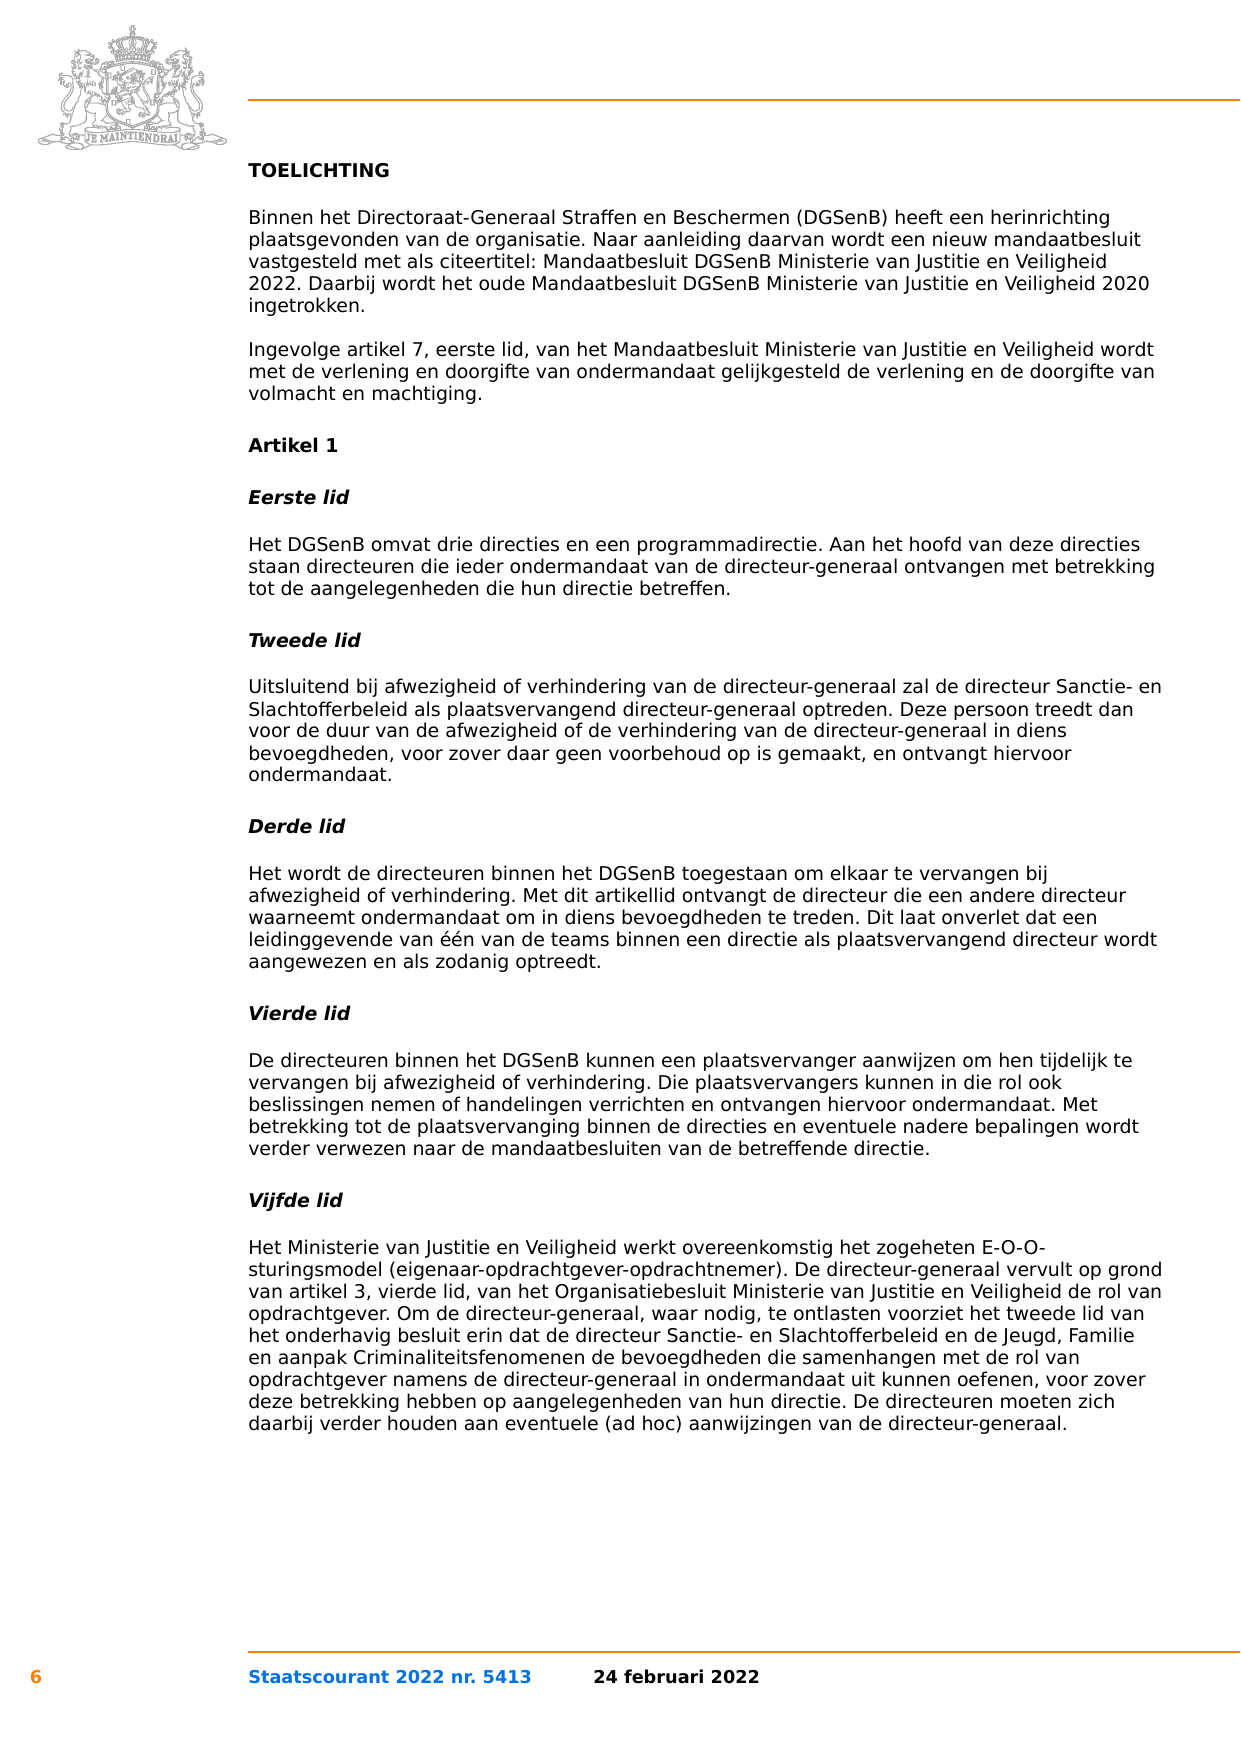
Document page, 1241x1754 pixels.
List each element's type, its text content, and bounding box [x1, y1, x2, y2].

subtitle Eerste lid [248, 487, 1163, 508]
text Het DGSenB omvat drie directies en een programmadirectie. Aan het hoofd van deze directies staan directeuren die ieder ondermandaat van de directeur-generaal ontvangen met betrekking tot de aangelegenheden die hun directie betreffen. [248, 533, 1163, 599]
text De directeuren binnen het DGSenB kunnen een plaatsvervanger aanwijzen om hen tijdelijk te vervangen bij afwezigheid of verhindering. Die plaatsvervangers kunnen in die rol ook beslissingen nemen of handelingen verrichten en ontvangen hiervoor ondermandaat. Met betrekking tot de plaatsvervanging binnen de directies en eventuele nadere bepalingen wordt verder verwezen naar de mandaatbesluiten van de betreffende directie. [248, 1050, 1163, 1160]
subtitle Artikel 1 [248, 434, 1163, 457]
text Het wordt de directeuren binnen het DGSenB toegestaan om elkaar te vervangen bij afwezigheid of verhindering. Met dit artikellid ontvangt de directeur die een andere directeur waarneemt ondermandaat om in diens bevoegdheden te treden. Dit laat onverlet dat een leidinggevende van één van de teams binnen een directie als plaatsvervangend directeur wordt aangewezen en als zodanig optreedt. [248, 863, 1163, 973]
picture [38, 25, 227, 150]
text Het Ministerie van Justitie en Veiligheid werkt overeenkomstig het zogeheten E-O-O-sturingsmodel (eigenaar-opdrachtgever-opdrachtnemer). De directeur-generaal vervult op grond van artikel 3, vierde lid, van het Organisatiebesluit Ministerie van Justitie en Veiligheid de rol van opdrachtgever. Om de directeur-generaal, waar nodig, te ontlasten voorziet het tweede lid van het onderhavig besluit erin dat de directeur Sanctie- en Slachtofferbeleid en de Jeugd, Familie en aanpak Criminaliteitsfenomenen de bevoegdheden die samenhangen met de rol van opdrachtgever namens de directeur-generaal in ondermandaat uit kunnen oefenen, voor zover deze betrekking hebben op aangelegenheden van hun directie. De directeuren moeten zich daarbij verder houden aan eventuele (ad hoc) aanwijzingen van de directeur-generaal. [248, 1237, 1163, 1435]
subtitle Vierde lid [248, 1003, 1163, 1025]
text Uitsluitend bij afwezigheid of verhindering van de directeur-generaal zal de directeur Sanctie- en Slachtofferbeleid als plaatsvervangend directeur-generaal optreden. Deze persoon treedt dan voor de duur van de afwezigheid of de verhindering van de directeur-generaal in diens bevoegdheden, voor zover daar geen voorbehoud op is gemaakt, en ontvangt hiervoor ondermandaat. [248, 676, 1163, 786]
text Binnen het Directoraat-Generaal Straffen en Beschermen (DGSenB) heeft een herinrichting plaatsgevonden van de organisatie. Naar aanleiding daarvan wordt een nieuw mandaatbesluit vastgesteld met als citeertitel: Mandaatbesluit DGSenB Ministerie van Justitie en Veiligheid 2022. Daarbij wordt het oude Mandaatbesluit DGSenB Ministerie van Justitie en Veiligheid 2020 ingetrokken. [248, 207, 1163, 317]
subtitle Tweede lid [248, 629, 1163, 651]
subtitle Vijfde lid [248, 1190, 1163, 1212]
subtitle Derde lid [248, 816, 1163, 838]
subtitle TOELICHTING [248, 160, 1163, 182]
text Ingevolge artikel 7, eerste lid, van het Mandaatbesluit Ministerie van Justitie en Veiligheid wordt met de verlening en doorgifte van ondermandaat gelijkgesteld de verlening en de doorgifte van volmacht en machtiging. [248, 339, 1163, 404]
